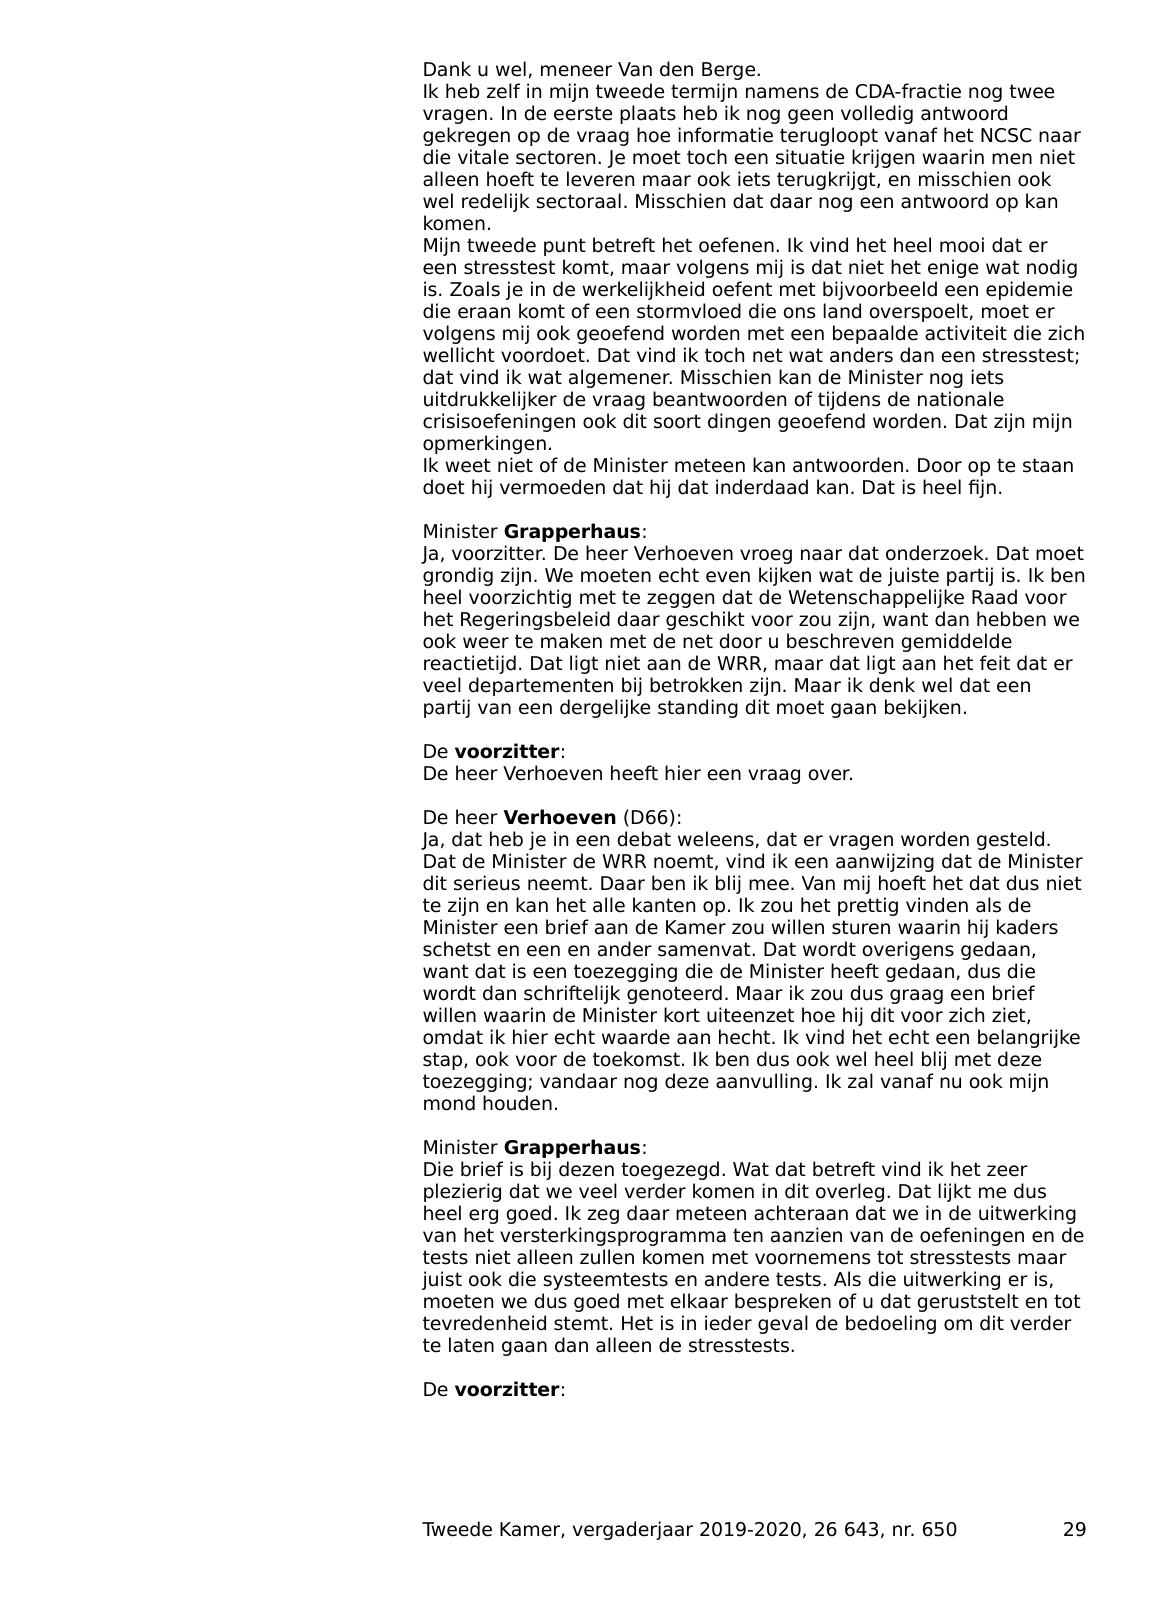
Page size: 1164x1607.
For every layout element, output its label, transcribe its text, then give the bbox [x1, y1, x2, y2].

text Ja, voorzitter. De heer Verhoeven vroeg naar dat onderzoek. Dat moet grondig zijn. We moeten echt even kijken wat de juiste partij is. Ik ben heel voorzichtig met te zeggen dat de Wetenschappelijke Raad voor het Regeringsbeleid daar geschikt voor zou zijn, want dan hebben we ook weer te maken met de net door u beschreven gemiddelde reactietijd. Dat ligt niet aan de WRR, maar dat ligt aan het feit dat er veel departementen bij betrokken zijn. Maar ik denk wel dat een partij van een dergelijke standing dit moet gaan bekijken. [422, 543, 1087, 719]
text De heer Verhoeven heeft hier een vraag over. [422, 763, 1087, 785]
text Mijn tweede punt betreft het oefenen. Ik vind het heel mooi dat er een stresstest komt, maar volgens mij is dat niet het enige wat nodig is. Zoals je in de werkelijkheid oefent met bijvoorbeeld een epidemie die eraan komt of een stormvloed die ons land overspoelt, moet er volgens mij ook geoefend worden met een bepaalde activiteit die zich wellicht voordoet. Dat vind ik toch net wat anders dan een stresstest; dat vind ik wat algemener. Misschien kan de Minister nog iets uitdrukkelijker de vraag beantwoorden of tijdens de nationale crisisoefeningen ook dit soort dingen geoefend worden. Dat zijn mijn opmerkingen. [422, 235, 1087, 455]
text Die brief is bij dezen toegezegd. Wat dat betreft vind ik het zeer plezierig dat we veel verder komen in dit overleg. Dat lijkt me dus heel erg goed. Ik zeg daar meteen achteraan dat we in de uitwerking van het versterkingsprogramma ten aanzien van de oefeningen en de tests niet alleen zullen komen met voornemens tot stresstests maar juist ook die systeemtests en andere tests. Als die uitwerking er is, moeten we dus goed met elkaar bespreken of u dat geruststelt en tot tevredenheid stemt. Het is in ieder geval de bedoeling om dit verder te laten gaan dan alleen de stresstests. [422, 1159, 1087, 1357]
text Ja, dat heb je in een debat weleens, dat er vragen worden gesteld. Dat de Minister de WRR noemt, vind ik een aanwijzing dat de Minister dit serieus neemt. Daar ben ik blij mee. Van mij hoeft het dat dus niet te zijn en kan het alle kanten op. Ik zou het prettig vinden als de Minister een brief aan de Kamer zou willen sturen waarin hij kaders schetst en een en ander samenvat. Dat wordt overigens gedaan, want dat is een toezegging die de Minister heeft gedaan, dus die wordt dan schriftelijk genoteerd. Maar ik zou dus graag een brief willen waarin de Minister kort uiteenzet hoe hij dit voor zich ziet, omdat ik hier echt waarde aan hecht. Ik vind het echt een belangrijke stap, ook voor de toekomst. Ik ben dus ook wel heel blij met deze toezegging; vandaar nog deze aanvulling. Ik zal vanaf nu ook mijn mond houden. [422, 829, 1087, 1115]
text Ik weet niet of de Minister meteen kan antwoorden. Door op te staan doet hij vermoeden dat hij dat inderdaad kan. Dat is heel fijn. [422, 455, 1087, 499]
text De heer Verhoeven (D66): [422, 807, 1087, 829]
text Ik heb zelf in mijn tweede termijn namens de CDA-fractie nog twee vragen. In de eerste plaats heb ik nog geen volledig antwoord gekregen op de vraag hoe informatie terugloopt vanaf het NCSC naar die vitale sectoren. Je moet toch een situatie krijgen waarin men niet alleen hoeft te leveren maar ook iets terugkrijgt, en misschien ook wel redelijk sectoraal. Misschien dat daar nog een antwoord op kan komen. [422, 81, 1087, 235]
text De voorzitter: [422, 741, 1087, 763]
text Minister Grapperhaus: [422, 1137, 1087, 1159]
text Minister Grapperhaus: [422, 521, 1087, 543]
text Dank u wel, meneer Van den Berge. [422, 59, 1087, 81]
text De voorzitter: [422, 1379, 1087, 1401]
